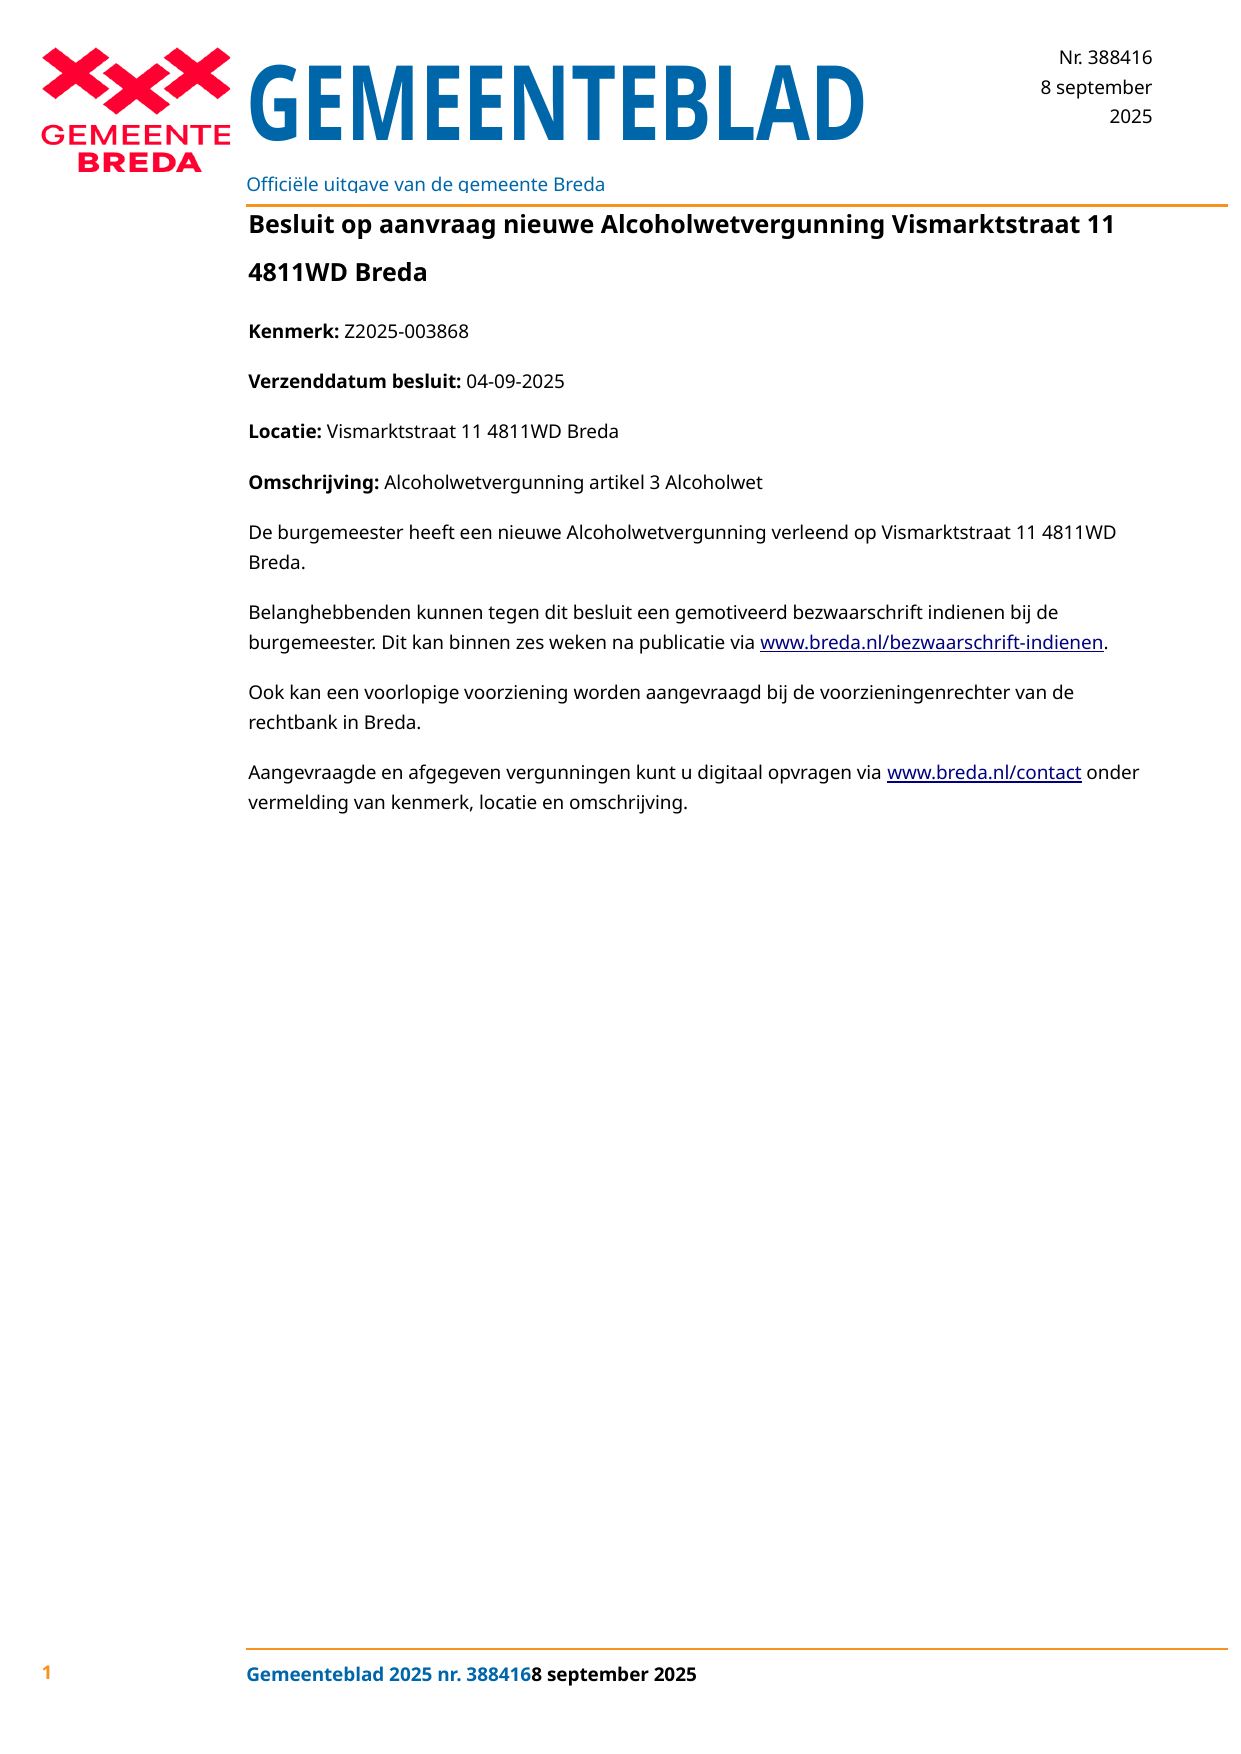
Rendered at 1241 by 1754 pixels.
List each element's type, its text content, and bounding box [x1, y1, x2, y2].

text De burgemeester heeft een nieuwe Alcoholwetvergunning verleend op Vismarktstraat 11 4811WD Breda. [248, 519, 1152, 575]
text Omschrijving: Alcoholwetvergunning artikel 3 Alcoholwet [248, 469, 1152, 495]
text Aangevraagde en afgegeven vergunningen kunt u digitaal opvragen via www.breda.nl/contact onder vermelding van kenmerk, locatie en omschrijving. [248, 759, 1152, 815]
picture [41, 47, 231, 172]
text Kenmerk: Z2025-003868 [248, 318, 1152, 344]
text Verzenddatum besluit: 04-09-2025 [248, 368, 1152, 394]
text Belanghebbenden kunnen tegen dit besluit een gemotiveerd bezwaarschrift indienen bij de burgemeester. Dit kan binnen zes weken na publicatie via www.breda.nl/bezwaarschrift-indienen. [248, 599, 1152, 655]
text Besluit op aanvraag nieuwe Alcoholwetvergunning Vismarktstraat 11 4811WD Breda [248, 207, 1152, 288]
text Locatie: Vismarktstraat 11 4811WD Breda [248, 419, 1152, 444]
text Ook kan een voorlopige voorziening worden aangevraagd bij de voorzieningenrechter van de rechtbank in Breda. [248, 679, 1152, 735]
